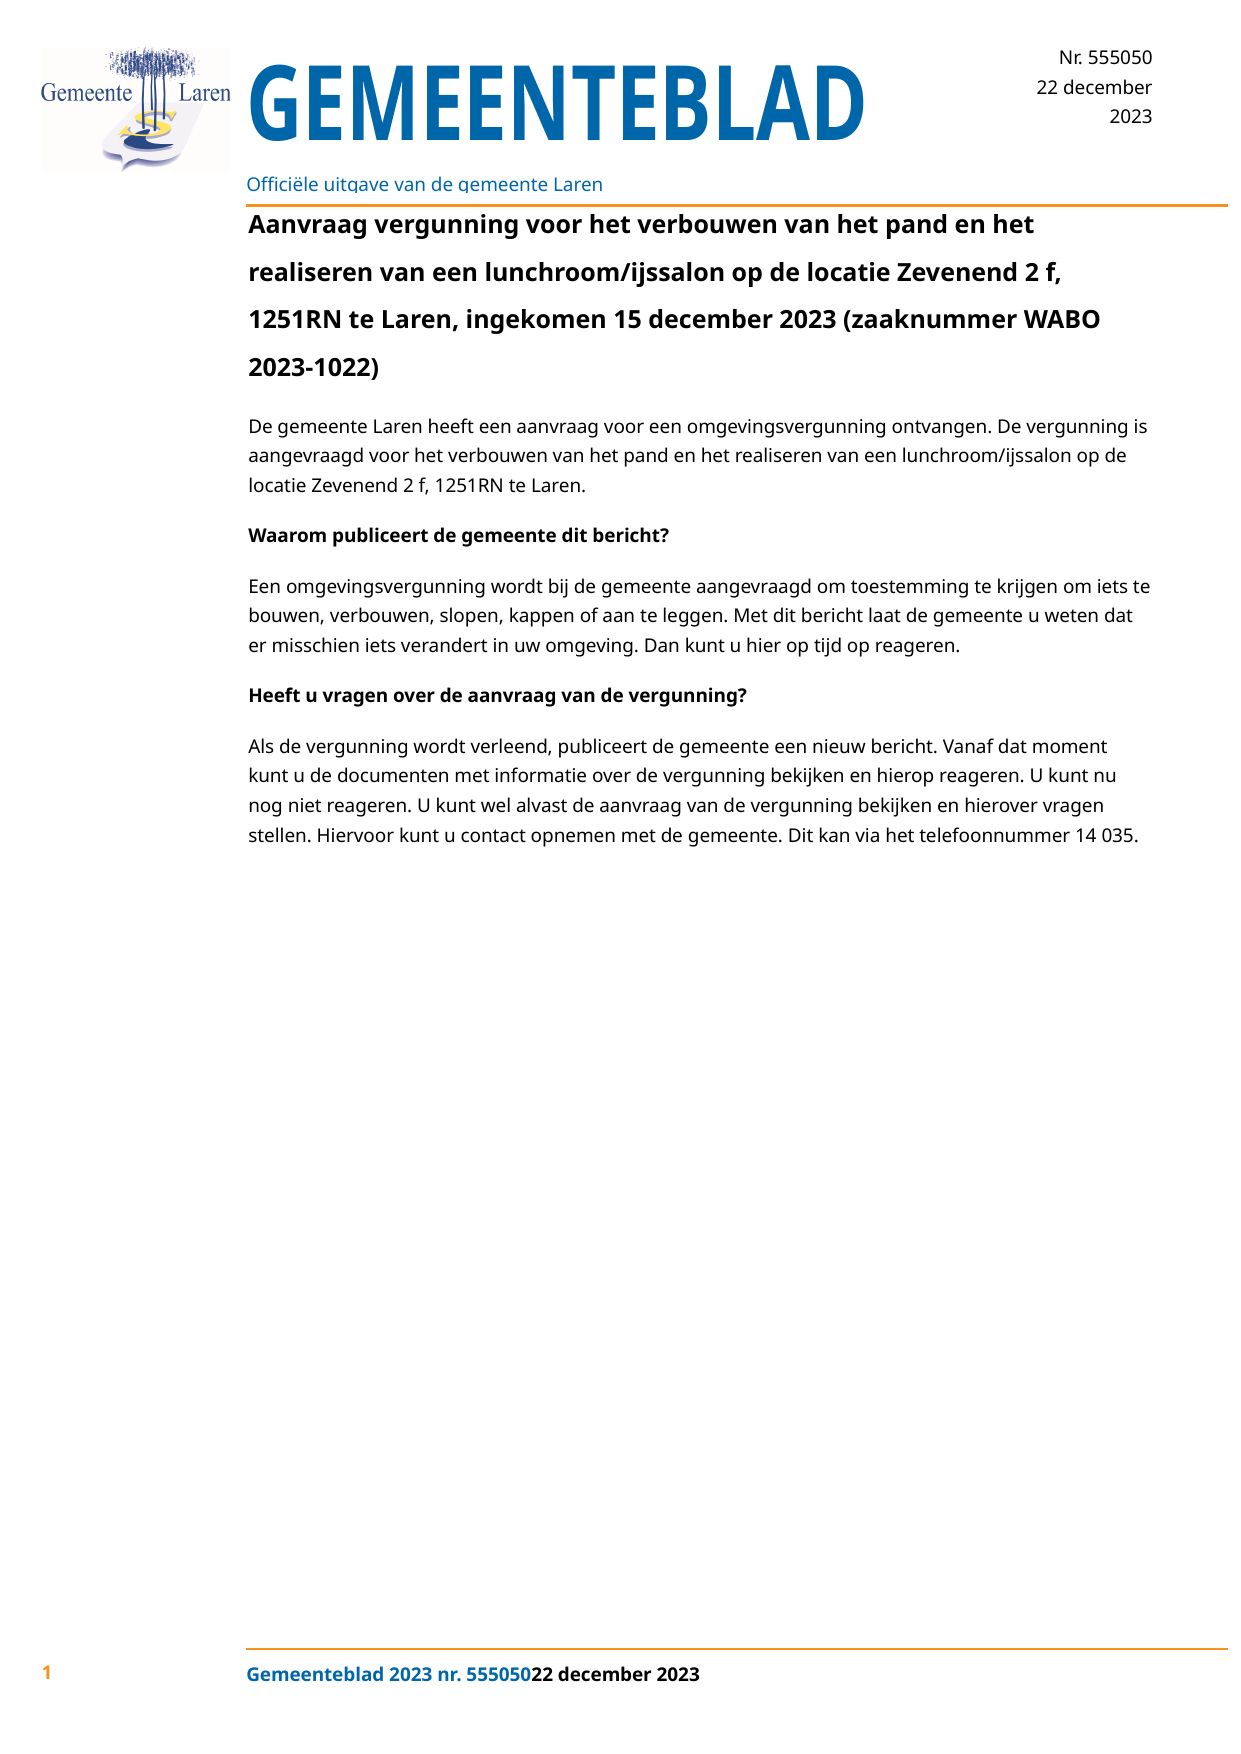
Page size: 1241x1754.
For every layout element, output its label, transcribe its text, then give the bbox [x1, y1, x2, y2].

text Aanvraag vergunning voor het verbouwen van het pand en het realiseren van een lunchroom/ijssalon op de locatie Zevenend 2 f, 1251RN te Laren, ingekomen 15 december 2023 (zaaknummer WABO 2023-1022) [248, 207, 1152, 384]
text De gemeente Laren heeft een aanvraag voor een omgevingsvergunning ontvangen. De vergunning is aangevraagd voor het verbouwen van het pand en het realiseren van een lunchroom/ijssalon op de locatie Zevenend 2 f, 1251RN te Laren. [248, 413, 1152, 498]
text Als de vergunning wordt verleend, publiceert de gemeente een nieuw bericht. Vanaf dat moment kunt u de documenten met informatie over de vergunning bekijken en hierop reageren. U kunt nu nog niet reageren. U kunt wel alvast de aanvraag van de vergunning bekijken en hierover vragen stellen. Hiervoor kunt u contact opnemen met de gemeente. Dit kan via het telefoonnummer 14 035. [248, 733, 1152, 848]
picture [41, 47, 231, 172]
text Een omgevingsvergunning wordt bij de gemeente aangevraagd om toestemming te krijgen om iets te bouwen, verbouwen, slopen, kappen of aan te leggen. Met dit bericht laat de gemeente u weten dat er misschien iets verandert in uw omgeving. Dan kunt u hier op tijd op reageren. [248, 573, 1152, 658]
text Heeft u vragen over de aanvraag van de vergunning? [248, 683, 1152, 708]
text Waarom publiceert de gemeente dit bericht? [248, 523, 1152, 548]
